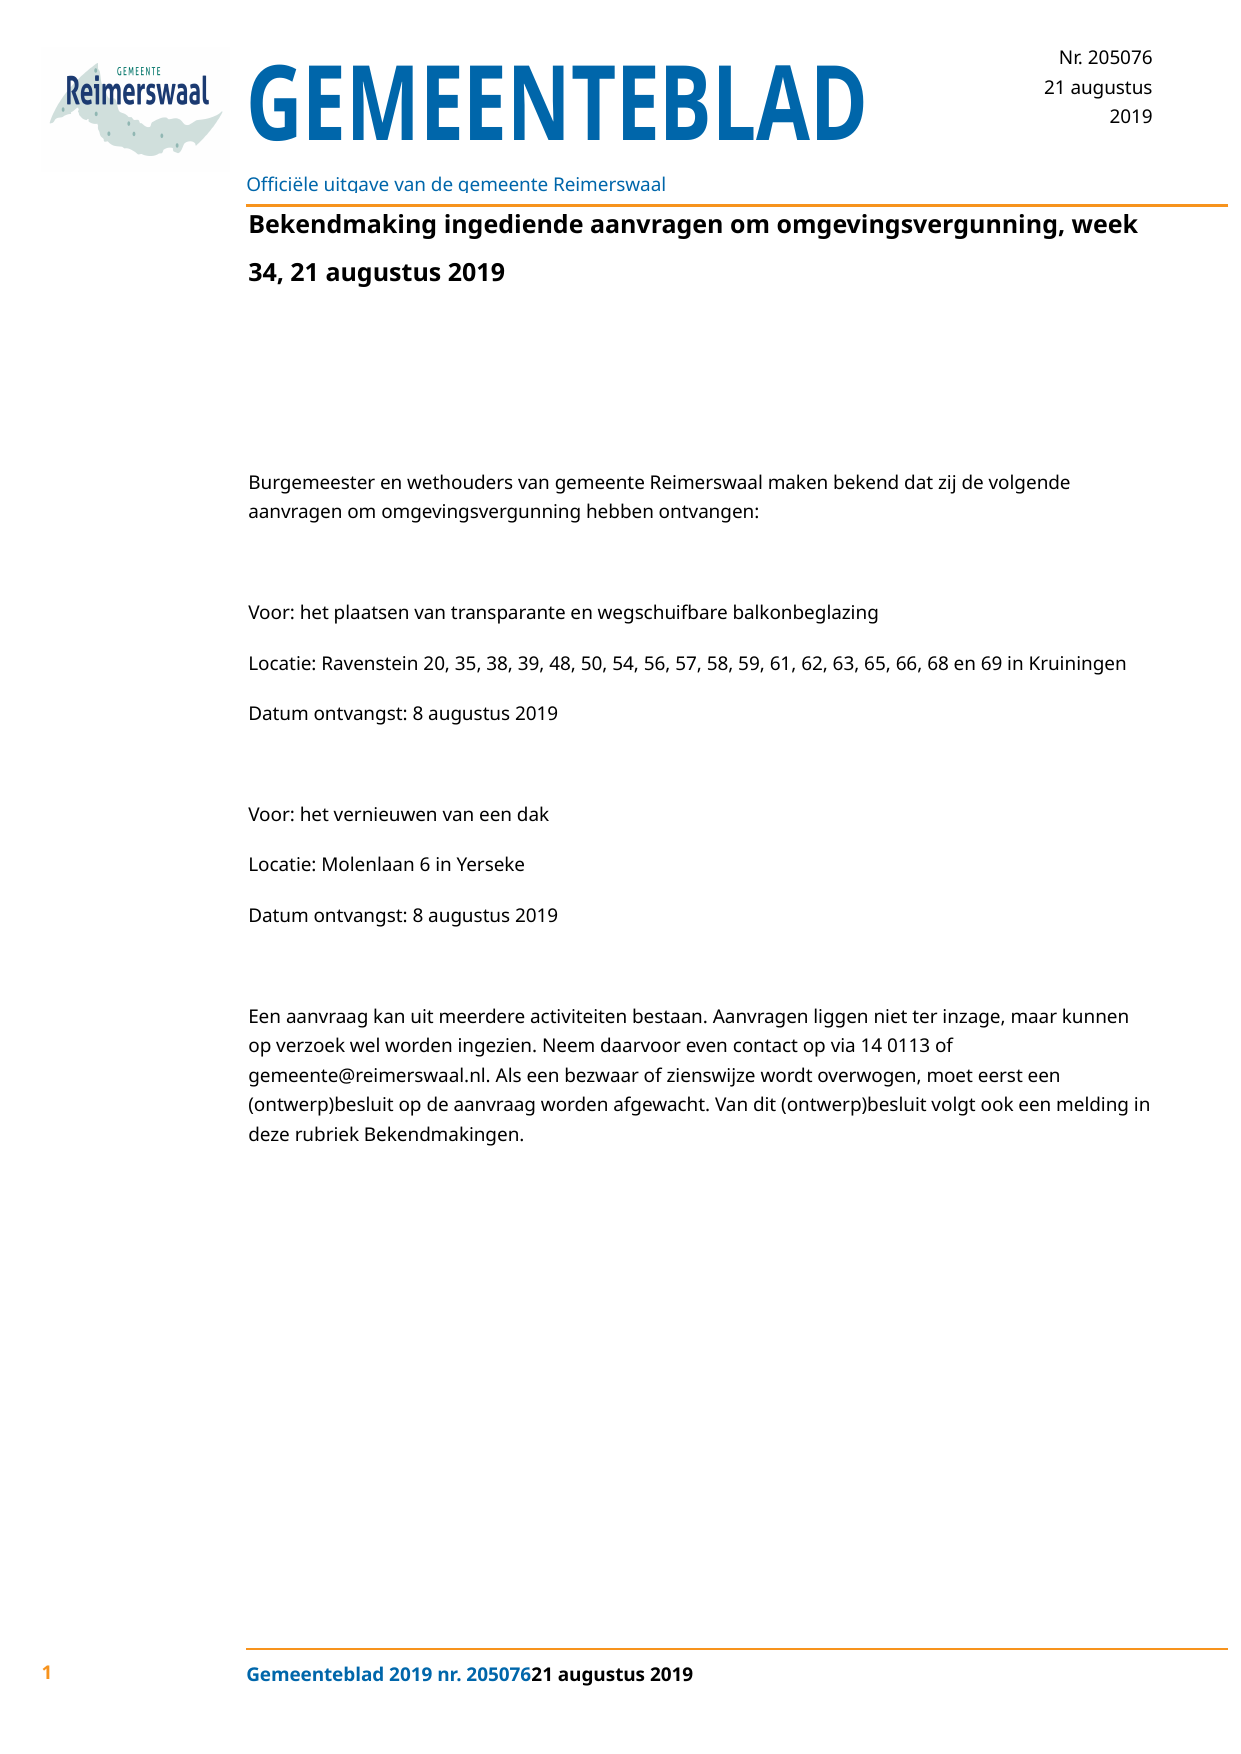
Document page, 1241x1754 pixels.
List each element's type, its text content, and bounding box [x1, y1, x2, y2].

text Burgemeester en wethouders van gemeente Reimerswaal maken bekend dat zij de volgende aanvragen om omgevingsvergunning hebben ontvangen: [248, 469, 1152, 524]
text Locatie: Ravenstein 20, 35, 38, 39, 48, 50, 54, 56, 57, 58, 59, 61, 62, 63, 65, 66, 68 en 69 in Kruiningen [248, 650, 1152, 676]
text Datum ontvangst: 8 augustus 2019 [248, 700, 1152, 726]
text Datum ontvangst: 8 augustus 2019 [248, 902, 1152, 928]
text Een aanvraag kan uit meerdere activiteiten bestaan. Aanvragen liggen niet ter inzage, maar kunnen op verzoek wel worden ingezien. Neem daarvoor even contact op via 14 0113 of gemeente@reimerswaal.nl. Als een bezwaar of zienswijze wordt overwogen, moet eerst een (ontwerp)besluit op de aanvraag worden afgewacht. Van dit (ontwerp)besluit volgt ook een melding in deze rubriek Bekendmakingen. [248, 1003, 1152, 1147]
text Bekendmaking ingediende aanvragen om omgevingsvergunning, week 34, 21 augustus 2019 [248, 207, 1152, 288]
text Locatie: Molenlaan 6 in Yerseke [248, 852, 1152, 877]
text Voor: het vernieuwen van een dak [248, 801, 1152, 827]
text Voor: het plaatsen van transparante en wegschuifbare balkonbeglazing [248, 599, 1152, 625]
picture [41, 47, 231, 172]
